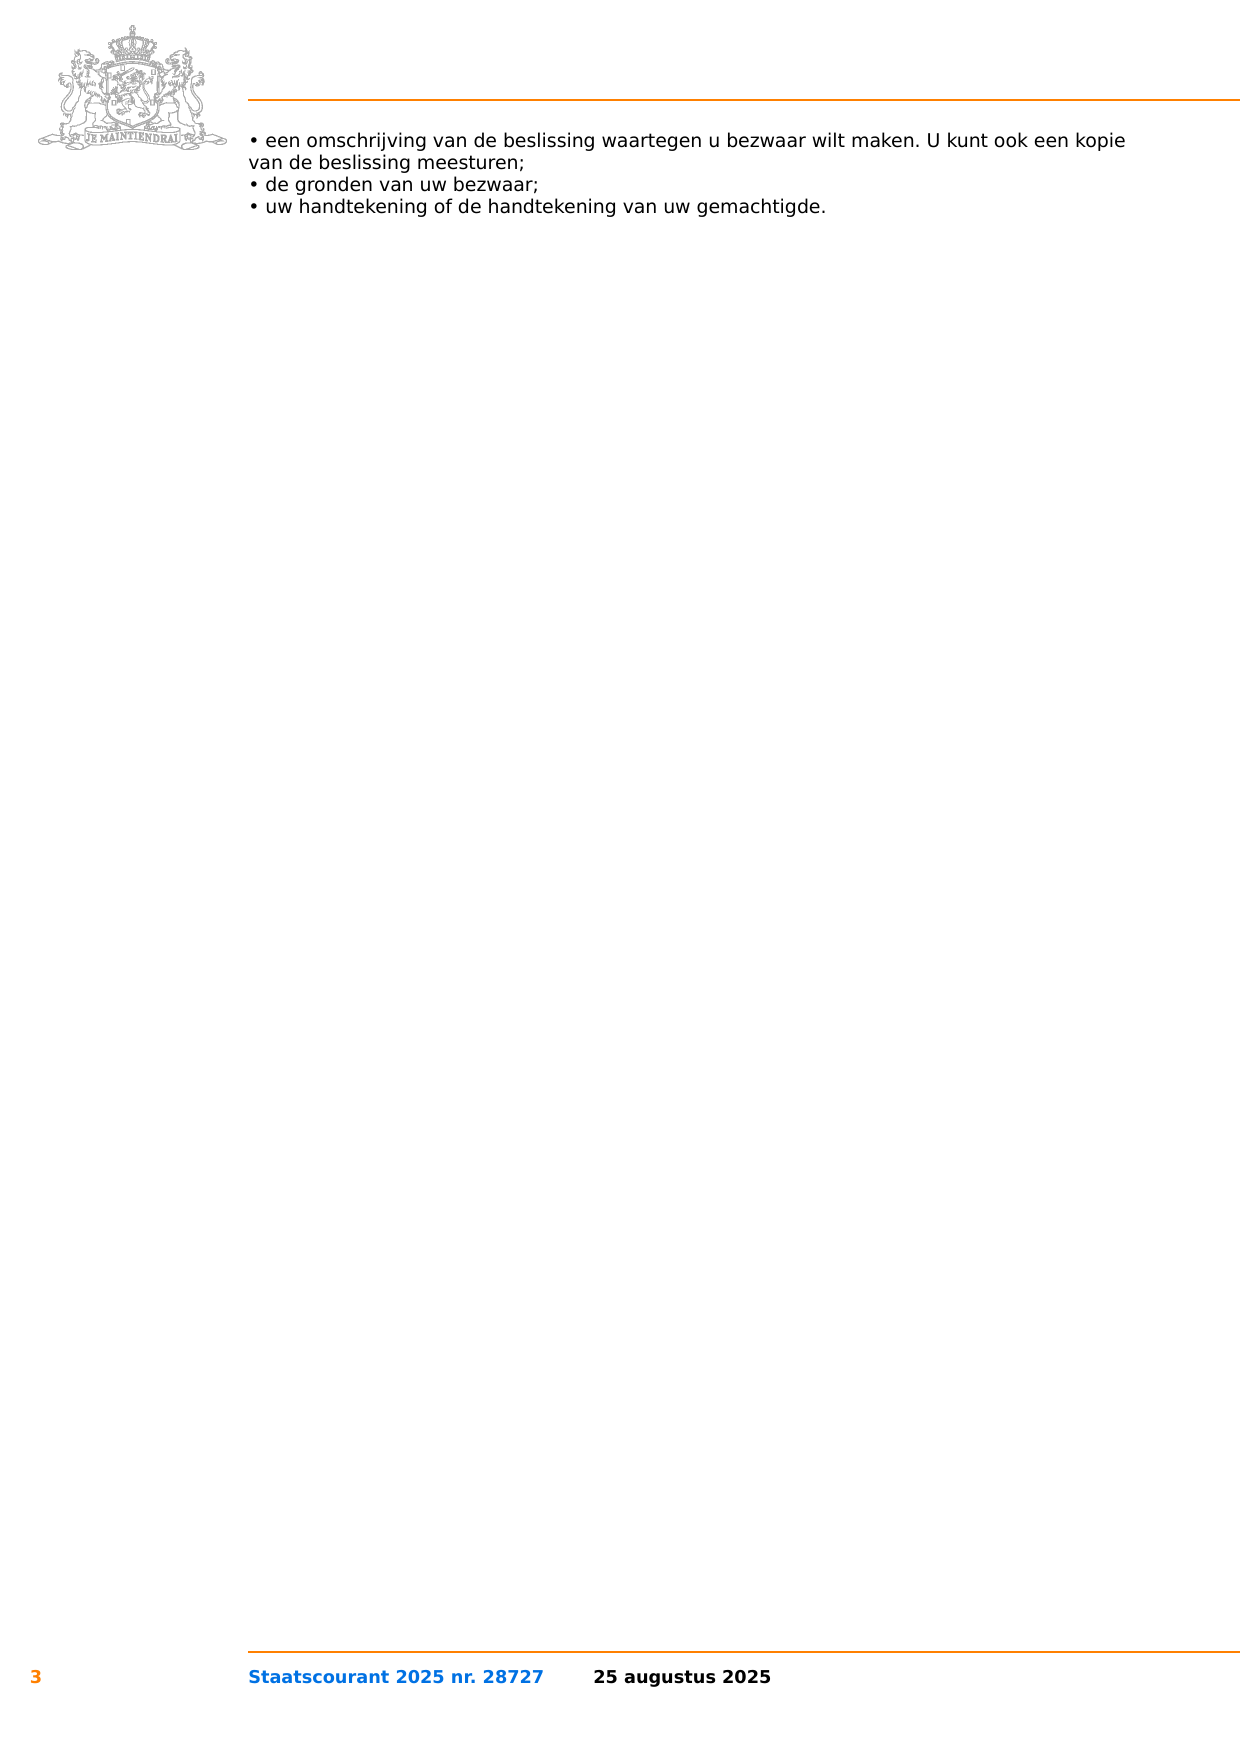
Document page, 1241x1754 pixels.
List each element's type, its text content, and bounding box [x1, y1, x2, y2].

text • de gronden van uw bezwaar; [248, 174, 1163, 196]
text • uw handtekening of de handtekening van uw gemachtigde. [248, 196, 1163, 218]
text • een omschrijving van de beslissing waartegen u bezwaar wilt maken. U kunt ook een kopie van de beslissing meesturen; [248, 130, 1163, 174]
picture [38, 25, 227, 150]
